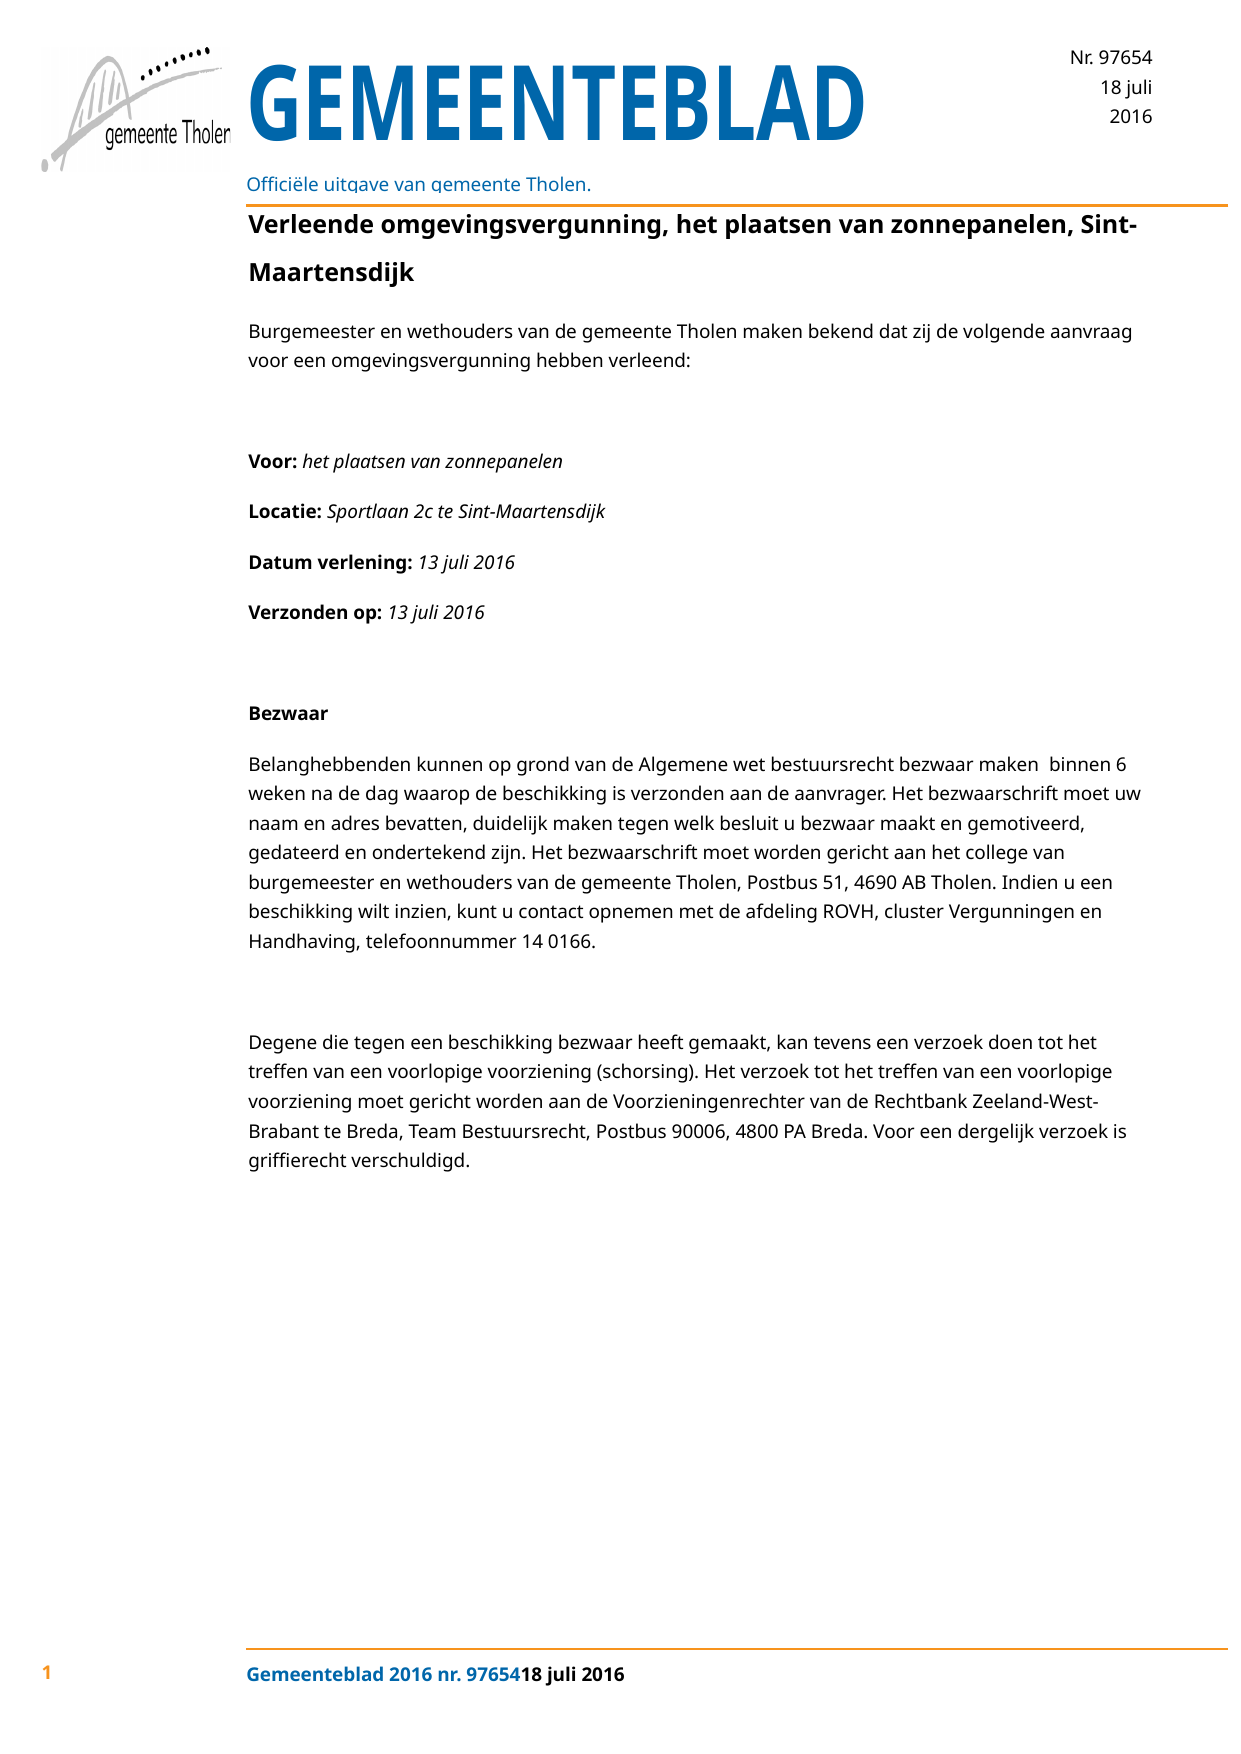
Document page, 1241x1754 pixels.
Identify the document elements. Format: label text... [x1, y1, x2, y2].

text Belanghebbenden kunnen op grond van de Algemene wet bestuursrecht bezwaar maken binnen 6 weken na de dag waarop de beschikking is verzonden aan de aanvrager. Het bezwaarschrift moet uw naam en adres bevatten, duidelijk maken tegen welk besluit u bezwaar maakt en gemotiveerd, gedateerd en ondertekend zijn. Het bezwaarschrift moet worden gericht aan het college van burgemeester en wethouders van de gemeente Tholen, Postbus 51, 4690 AB Tholen. Indien u een beschikking wilt inzien, kunt u contact opnemen met de afdeling ROVH, cluster Vergunningen en Handhaving, telefoonnummer 14 0166. [248, 751, 1152, 954]
picture [41, 47, 231, 172]
text Datum verlening: 13 juli 2016 [248, 549, 1152, 575]
text Bezwaar [248, 700, 1152, 726]
text Degene die tegen een beschikking bezwaar heeft gemaakt, kan tevens een verzoek doen tot het treffen van een voorlopige voorziening (schorsing). Het verzoek tot het treffen van een voorlopige voorziening moet gericht worden aan de Voorzieningenrechter van de Rechtbank Zeeland-West-Brabant te Breda, Team Bestuursrecht, Postbus 90006, 4800 PA Breda. Voor een dergelijk verzoek is griffierecht verschuldigd. [248, 1029, 1152, 1173]
text Locatie: Sportlaan 2c te Sint-Maartensdijk [248, 499, 1152, 524]
text Verleende omgevingsvergunning, het plaatsen van zonnepanelen, Sint-Maartensdijk [248, 207, 1152, 288]
text Verzonden op: 13 juli 2016 [248, 599, 1152, 625]
text Burgemeester en wethouders van de gemeente Tholen maken bekend dat zij de volgende aanvraag voor een omgevingsvergunning hebben verleend: [248, 318, 1152, 373]
text Voor: het plaatsen van zonnepanelen [248, 448, 1152, 474]
